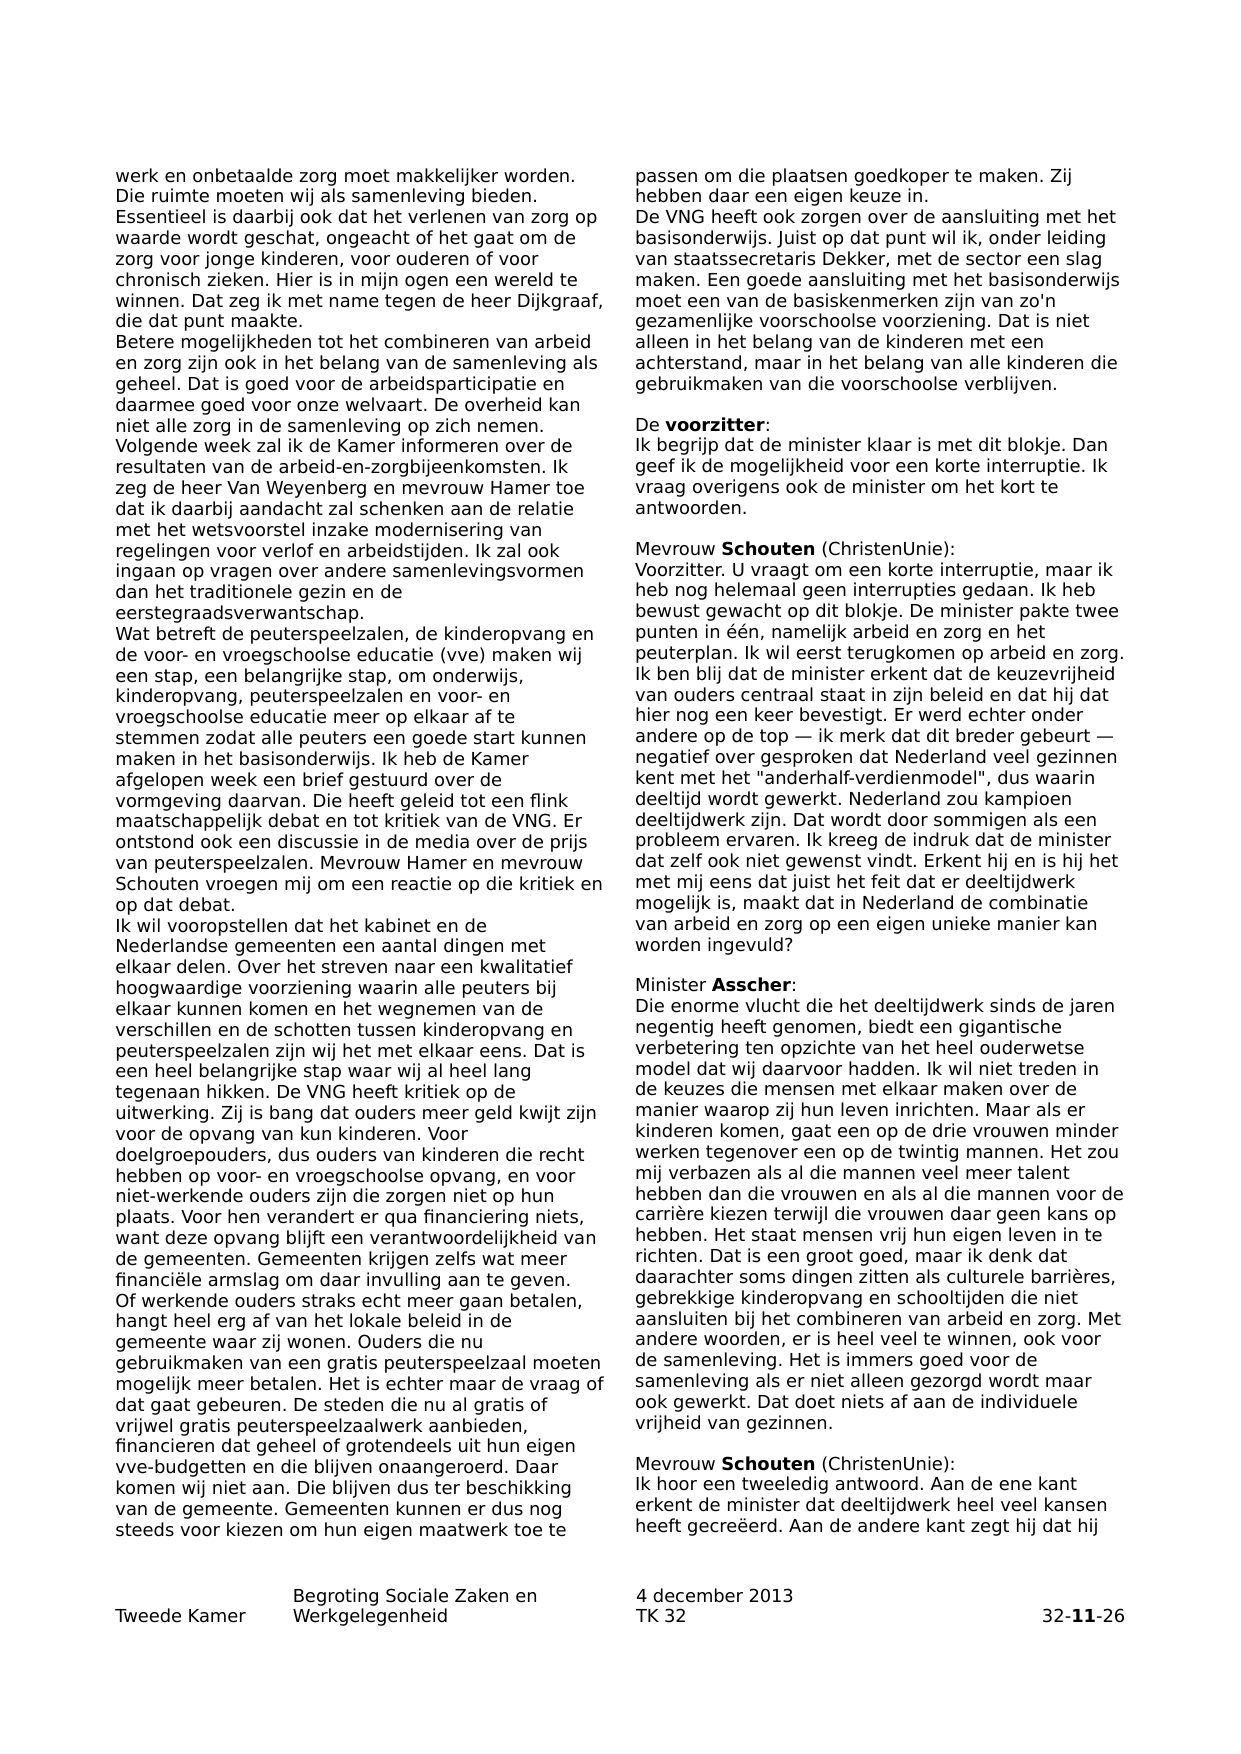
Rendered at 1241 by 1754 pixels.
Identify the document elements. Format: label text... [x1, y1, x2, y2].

text Mevrouw Schouten (ChristenUnie): [635, 1453, 1125, 1474]
text De voorzitter: [635, 414, 1125, 435]
text Of werkende ouders straks echt meer gaan betalen, hangt heel erg af van het lokale beleid in de gemeente waar zij wonen. Ouders die nu gebruikmaken van een gratis peuterspeelzaal moeten mogelijk meer betalen. Het is echter maar de vraag of dat gaat gebeuren. De steden die nu al gratis of vrijwel gratis peuterspeelzaalwerk aanbieden, financieren dat geheel of grotendeels uit hun eigen vve-budgetten en die blijven onaangeroerd. Daar komen wij niet aan. Die blijven dus ter beschikking van de gemeente. Gemeenten kunnen er dus nog steeds voor kiezen om hun eigen maatwerk toe te [115, 1290, 605, 1540]
text De VNG heeft ook zorgen over de aansluiting met het basisonderwijs. Juist op dat punt wil ik, onder leiding van staatssecretaris Dekker, met de sector een slag maken. Een goede aansluiting met het basisonderwijs moet een van de basiskenmerken zijn van zo'n gezamenlijke voorschoolse voorziening. Dat is niet alleen in het belang van de kinderen met een achterstand, maar in het belang van alle kinderen die gebruikmaken van die voorschoolse verblijven. [635, 207, 1125, 394]
text Die enorme vlucht die het deeltijdwerk sinds de jaren negentig heeft genomen, biedt een gigantische verbetering ten opzichte van het heel ouderwetse model dat wij daarvoor hadden. Ik wil niet treden in de keuzes die mensen met elkaar maken over de manier waarop zij hun leven inrichten. Maar als er kinderen komen, gaat een op de drie vrouwen minder werken tegenover een op de twintig mannen. Het zou mij verbazen als al die mannen veel meer talent hebben dan die vrouwen en als al die mannen voor de carrière kiezen terwijl die vrouwen daar geen kans op hebben. Het staat mensen vrij hun eigen leven in te richten. Dat is een groot goed, maar ik denk dat daarachter soms dingen zitten als culturele barrières, gebrekkige kinderopvang en schooltijden die niet aansluiten bij het combineren van arbeid en zorg. Met andere woorden, er is heel veel te winnen, ook voor de samenleving. Het is immers goed voor de samenleving als er niet alleen gezorgd wordt maar ook gewerkt. Dat doet niets af aan de individuele vrijheid van gezinnen. [635, 996, 1125, 1433]
text werk en onbetaalde zorg moet makkelijker worden. Die ruimte moeten wij als samenleving bieden. Essentieel is daarbij ook dat het verlenen van zorg op waarde wordt geschat, ongeacht of het gaat om de zorg voor jonge kinderen, voor ouderen of voor chronisch zieken. Hier is in mijn ogen een wereld te winnen. Dat zeg ik met name tegen de heer Dijkgraaf, die dat punt maakte. [115, 165, 605, 332]
text Minister Asscher: [635, 975, 1125, 996]
text passen om die plaatsen goedkoper te maken. Zij hebben daar een eigen keuze in. [635, 165, 1125, 207]
text Mevrouw Schouten (ChristenUnie): [635, 538, 1125, 559]
text Ik begrijp dat de minister klaar is met dit blokje. Dan geef ik de mogelijkheid voor een korte interruptie. Ik vraag overigens ook de minister om het kort te antwoorden. [635, 435, 1125, 518]
text Wat betreft de peuterspeelzalen, de kinderopvang en de voor- en vroegschoolse educatie (vve) maken wij een stap, een belangrijke stap, om onderwijs, kinderopvang, peuterspeelzalen en voor- en vroegschoolse educatie meer op elkaar af te stemmen zodat alle peuters een goede start kunnen maken in het basisonderwijs. Ik heb de Kamer afgelopen week een brief gestuurd over de vormgeving daarvan. Die heeft geleid tot een flink maatschappelijk debat en tot kritiek van de VNG. Er ontstond ook een discussie in de media over de prijs van peuterspeelzalen. Mevrouw Hamer en mevrouw Schouten vroegen mij om een reactie op die kritiek en op dat debat. [115, 624, 605, 915]
text Ik hoor een tweeledig antwoord. Aan de ene kant erkent de minister dat deeltijdwerk heel veel kansen heeft gecreëerd. Aan de andere kant zegt hij dat hij [635, 1474, 1125, 1537]
text Betere mogelijkheden tot het combineren van arbeid en zorg zijn ook in het belang van de samenleving als geheel. Dat is goed voor de arbeidsparticipatie en daarmee goed voor onze welvaart. De overheid kan niet alle zorg in de samenleving op zich nemen. Volgende week zal ik de Kamer informeren over de resultaten van de arbeid-en-zorgbijeenkomsten. Ik zeg de heer Van Weyenberg en mevrouw Hamer toe dat ik daarbij aandacht zal schenken aan de relatie met het wetsvoorstel inzake modernisering van regelingen voor verlof en arbeidstijden. Ik zal ook ingaan op vragen over andere samenlevingsvormen dan het traditionele gezin en de eerstegraadsverwantschap. [115, 332, 605, 624]
text Voorzitter. U vraagt om een korte interruptie, maar ik heb nog helemaal geen interrupties gedaan. Ik heb bewust gewacht op dit blokje. De minister pakte twee punten in één, namelijk arbeid en zorg en het peuterplan. Ik wil eerst terugkomen op arbeid en zorg. Ik ben blij dat de minister erkent dat de keuzevrijheid van ouders centraal staat in zijn beleid en dat hij dat hier nog een keer bevestigt. Er werd echter onder andere op de top — ik merk dat dit breder gebeurt — negatief over gesproken dat Nederland veel gezinnen kent met het "anderhalf-verdienmodel", dus waarin deeltijd wordt gewerkt. Nederland zou kampioen deeltijdwerk zijn. Dat wordt door sommigen als een probleem ervaren. Ik kreeg de indruk dat de minister dat zelf ook niet gewenst vindt. Erkent hij en is hij het met mij eens dat juist het feit dat er deeltijdwerk mogelijk is, maakt dat in Nederland de combinatie van arbeid en zorg op een eigen unieke manier kan worden ingevuld? [635, 559, 1125, 955]
text Ik wil vooropstellen dat het kabinet en de Nederlandse gemeenten een aantal dingen met elkaar delen. Over het streven naar een kwalitatief hoogwaardige voorziening waarin alle peuters bij elkaar kunnen komen en het wegnemen van de verschillen en de schotten tussen kinderopvang en peuterspeelzalen zijn wij het met elkaar eens. Dat is een heel belangrijke stap waar wij al heel lang tegenaan hikken. De VNG heeft kritiek op de uitwerking. Zij is bang dat ouders meer geld kwijt zijn voor de opvang van kun kinderen. Voor doelgroepouders, dus ouders van kinderen die recht hebben op voor- en vroegschoolse opvang, en voor niet-werkende ouders zijn die zorgen niet op hun plaats. Voor hen verandert er qua financiering niets, want deze opvang blijft een verantwoordelijkheid van de gemeenten. Gemeenten krijgen zelfs wat meer financiële armslag om daar invulling aan te geven. [115, 915, 605, 1290]
